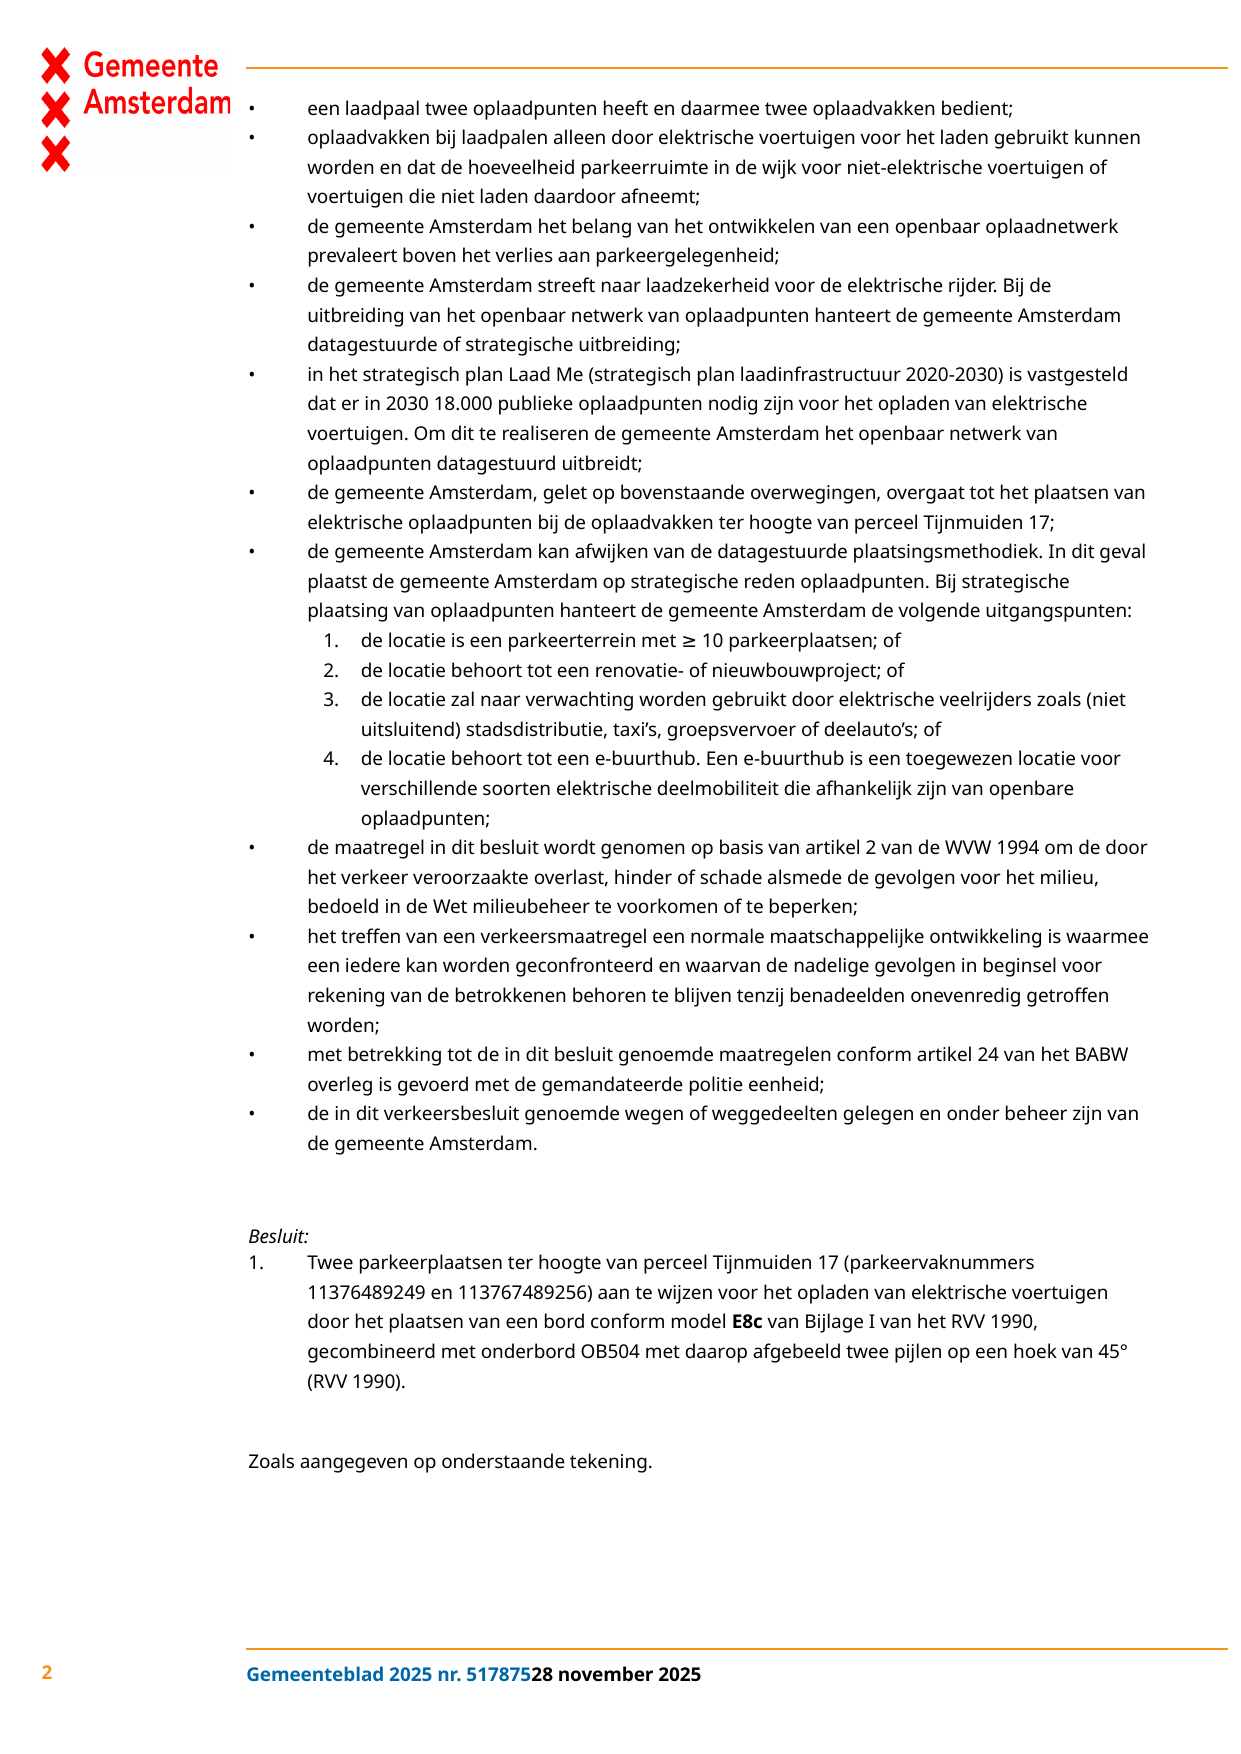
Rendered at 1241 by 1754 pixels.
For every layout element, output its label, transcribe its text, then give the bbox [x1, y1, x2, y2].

list de in dit verkeersbesluit genoemde wegen of weggedeelten gelegen en onder beheer zijn van de gemeente Amsterdam. [248, 1101, 1152, 1156]
list oplaadvakken bij laadpalen alleen door elektrische voertuigen voor het laden gebruikt kunnen worden en dat de hoeveelheid parkeerruimte in de wijk voor niet-elektrische voertuigen of voertuigen die niet laden daardoor afneemt; [248, 124, 1152, 209]
list de gemeente Amsterdam kan afwijken van de datagestuurde plaatsingsmethodiek. In dit geval plaatst de gemeente Amsterdam op strategische reden oplaadpunten. Bij strategische plaatsing van oplaadpunten hanteert de gemeente Amsterdam de volgende uitgangspunten: [248, 538, 1152, 623]
list de locatie behoort tot een renovatie- of nieuwbouwproject; of [323, 657, 1152, 683]
list met betrekking tot de in dit besluit genoemde maatregelen conform artikel 24 van het BABW overleg is gevoerd met de gemandateerde politie eenheid; [248, 1041, 1152, 1097]
list een laadpaal twee oplaadpunten heeft en daarmee twee oplaadvakken bedient; [248, 95, 1152, 121]
list in het strategisch plan Laad Me (strategisch plan laadinfrastructuur 2020-2030) is vastgesteld dat er in 2030 18.000 publieke oplaadpunten nodig zijn voor het opladen van elektrische voertuigen. Om dit te realiseren de gemeente Amsterdam het openbaar netwerk van oplaadpunten datagestuurd uitbreidt; [248, 361, 1152, 476]
list Twee parkeerplaatsen ter hoogte van perceel Tijnmuiden 17 (parkeervaknummers 11376489249 en 113767489256) aan te wijzen voor het opladen van elektrische voertuigen door het plaatsen van een bord conform model E8c van Bijlage I van het RVV 1990, gecombineerd met onderbord OB504 met daarop afgebeeld twee pijlen op een hoek van 45° (RVV 1990). [248, 1249, 1152, 1393]
list de locatie is een parkeerterrein met ≥ 10 parkeerplaatsen; of [323, 627, 1152, 653]
list de locatie zal naar verwachting worden gebruikt door elektrische veelrijders zoals (niet uitsluitend) stadsdistributie, taxi’s, groepsvervoer of deelauto’s; of [323, 686, 1152, 742]
picture [41, 47, 231, 172]
list de gemeente Amsterdam het belang van het ontwikkelen van een openbaar oplaadnetwerk prevaleert boven het verlies aan parkeergelegenheid; [248, 213, 1152, 268]
list de locatie behoort tot een e-buurthub. Een e-buurthub is een toegewezen locatie voor verschillende soorten elektrische deelmobiliteit die afhankelijk zijn van openbare oplaadpunten; [323, 746, 1152, 831]
list de gemeente Amsterdam, gelet op bovenstaande overwegingen, overgaat tot het plaatsen van elektrische oplaadpunten bij de oplaadvakken ter hoogte van perceel Tijnmuiden 17; [248, 479, 1152, 535]
list de maatregel in dit besluit wordt genomen op basis van artikel 2 van de WVW 1994 om de door het verkeer veroorzaakte overlast, hinder of schade alsmede de gevolgen voor het milieu, bedoeld in de Wet milieubeheer te voorkomen of te beperken; [248, 834, 1152, 919]
list het treffen van een verkeersmaatregel een normale maatschappelijke ontwikkeling is waarmee een iedere kan worden geconfronteerd en waarvan de nadelige gevolgen in beginsel voor rekening van de betrokkenen behoren te blijven tenzij benadeelden onevenredig getroffen worden; [248, 923, 1152, 1038]
text Besluit: [248, 1224, 1152, 1249]
list de gemeente Amsterdam streeft naar laadzekerheid voor de elektrische rijder. Bij de uitbreiding van het openbaar netwerk van oplaadpunten hanteert de gemeente Amsterdam datagestuurde of strategische uitbreiding; [248, 272, 1152, 357]
text Zoals aangegeven op onderstaande tekening. [248, 1448, 1152, 1473]
